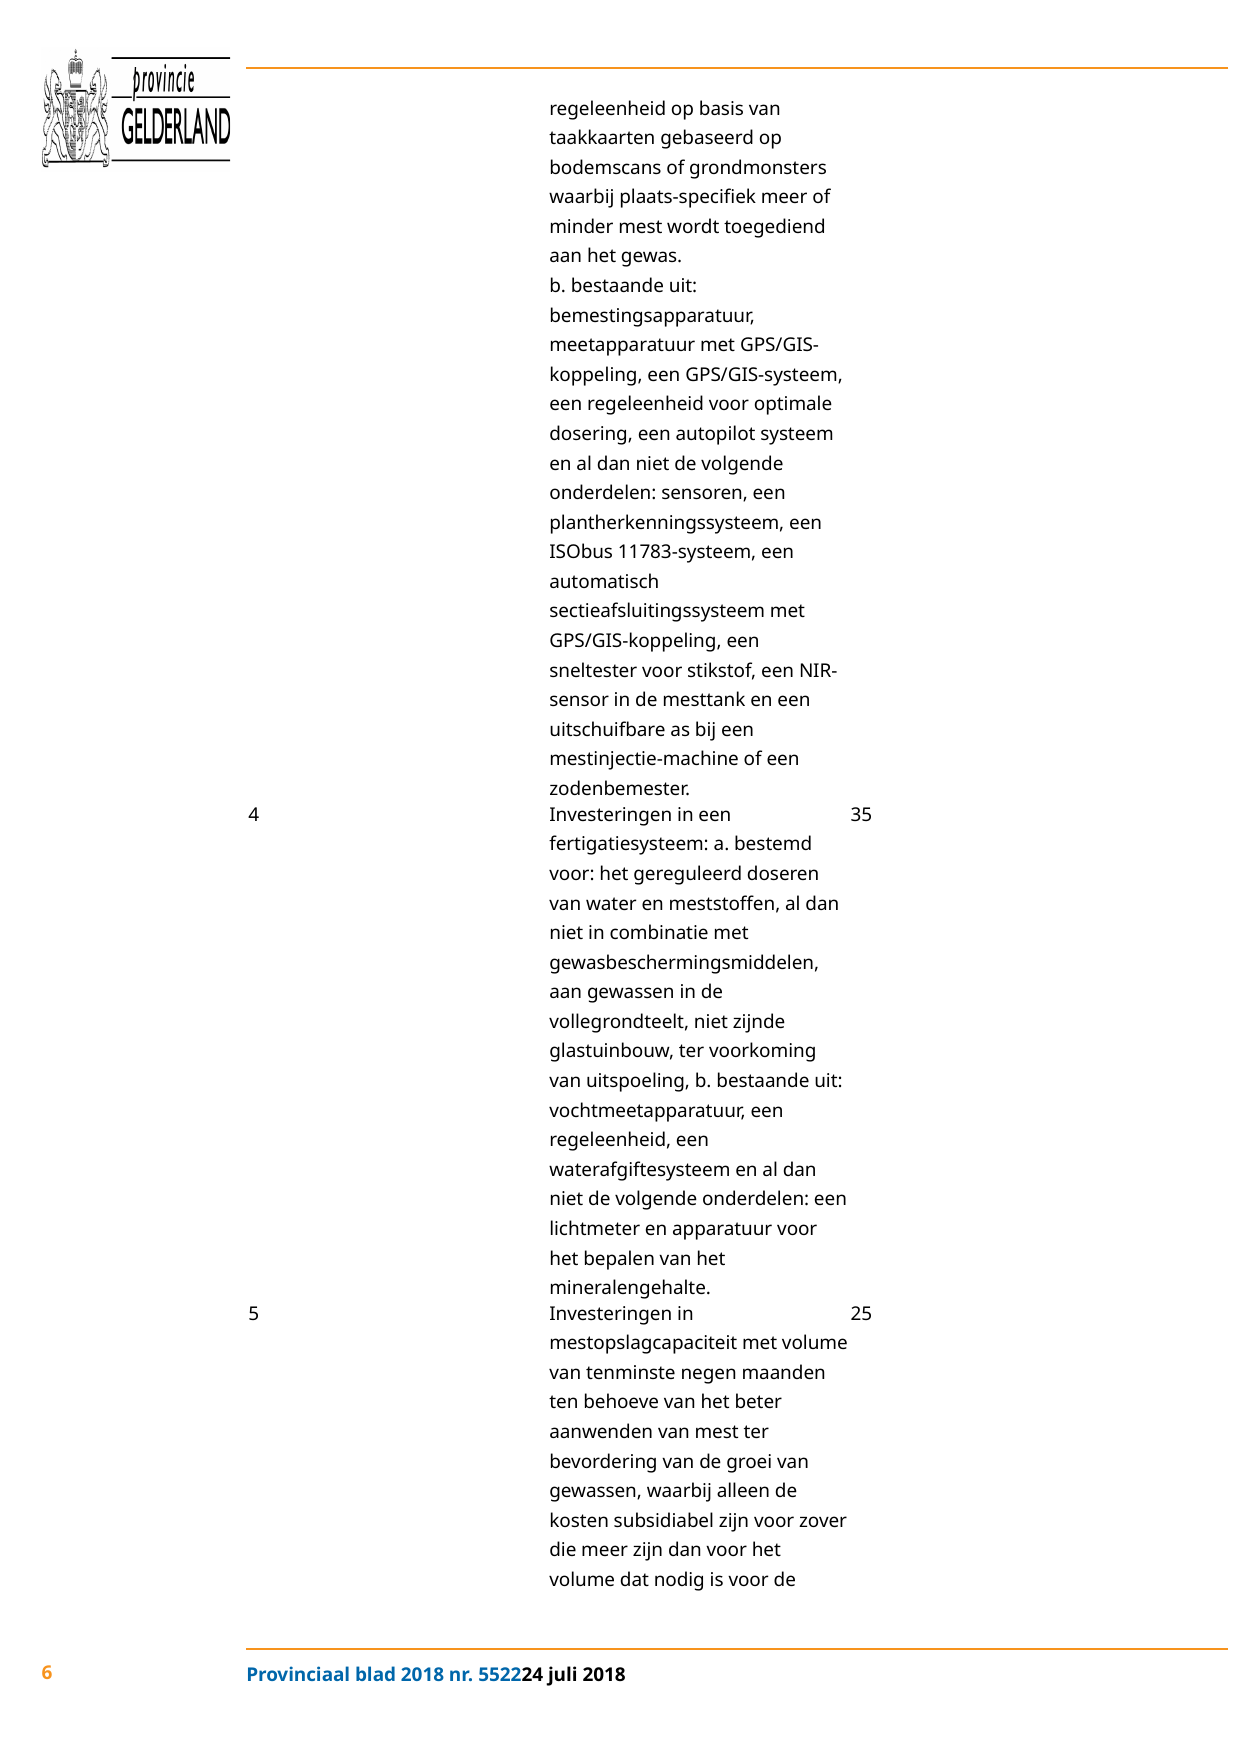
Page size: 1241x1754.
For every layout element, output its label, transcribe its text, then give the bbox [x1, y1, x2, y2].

table_cell [248, 95, 549, 801]
table_cell [850, 95, 1152, 801]
picture [41, 47, 231, 172]
table_cell Investeringen in mestopslagcapaciteit met volume van tenminste negen maanden ten behoeve van het beter aanwenden van mest ter bevordering van de groei van gewassen, waarbij alleen de kosten subsidiabel zijn voor zover die meer zijn dan voor het volume dat nodig is voor de [549, 1300, 850, 1592]
table_cell 25 [850, 1300, 1152, 1592]
table_cell Investeringen in een fertigatiesysteem: a. bestemd voor: het gereguleerd doseren van water en meststoffen, al dan niet in combinatie met gewasbeschermingsmiddelen, aan gewassen in de vollegrondteelt, niet zijnde glastuinbouw, ter voorkoming van uitspoeling, b. bestaande uit: vochtmeetapparatuur, een regeleenheid, een waterafgiftesysteem en al dan niet de volgende onderdelen: een lichtmeter en apparatuur voor het bepalen van het mineralengehalte. [549, 801, 850, 1300]
table_cell 4 [248, 801, 549, 1300]
table_cell 5 [248, 1300, 549, 1592]
table_cell 35 [850, 801, 1152, 1300]
table_cell regeleenheid op basis van taakkaarten gebaseerd op bodemscans of grondmonsters waarbij plaats-specifiek meer of minder mest wordt toegediend aan het gewas. b. bestaande uit: bemestingsapparatuur, meetapparatuur met GPS/GIS-koppeling, een GPS/GIS-systeem, een regeleenheid voor optimale dosering, een autopilot systeem en al dan niet de volgende onderdelen: sensoren, een plantherkenningssysteem, een ISObus 11783-systeem, een automatisch sectieafsluitingssysteem met GPS/GIS-koppeling, een sneltester voor stikstof, een NIR-sensor in de mesttank en een uitschuifbare as bij een mestinjectie-machine of een zodenbemester. [549, 95, 850, 801]
